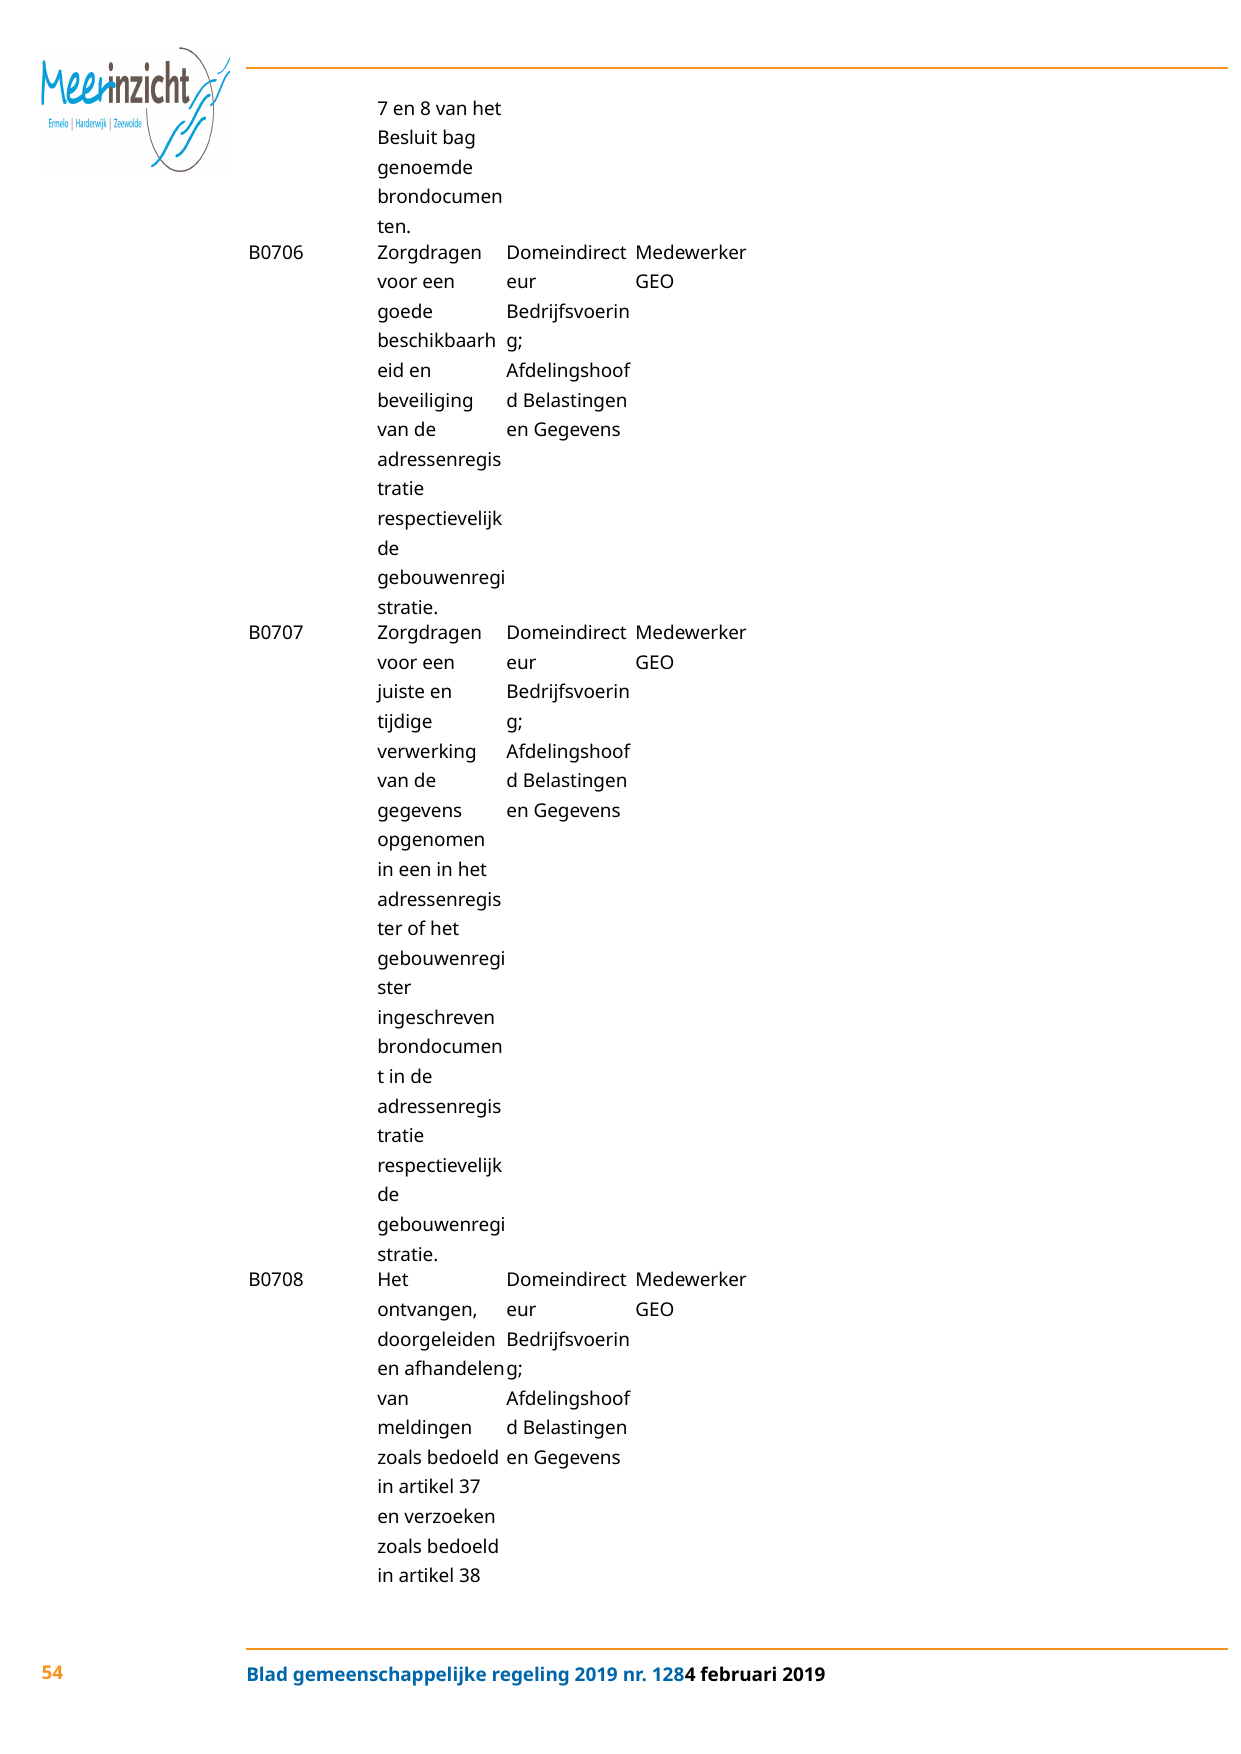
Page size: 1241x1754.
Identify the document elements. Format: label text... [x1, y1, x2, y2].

table_cell [764, 239, 893, 619]
picture [41, 47, 231, 172]
table_cell B0708 [248, 1267, 377, 1588]
table_cell B0706 [248, 239, 377, 619]
table_cell B0707 [248, 620, 377, 1267]
table_cell Medewerker GEO [635, 239, 764, 619]
table_cell Domeindirecteur Bedrijfsvoering; Afdelingshoofd Belastingen en Gegevens [506, 239, 635, 619]
table_cell 7 en 8 van het Besluit bag genoemde brondocumenten. [377, 95, 506, 239]
table_cell Zorgdragen voor een goede beschikbaarheid en beveiliging van de adressenregistratie respectievelijk de gebouwenregistratie. [377, 239, 506, 619]
table_cell [764, 620, 893, 1267]
table_cell [764, 1267, 893, 1588]
table_cell [506, 95, 635, 239]
table_cell Medewerker GEO [635, 1267, 764, 1588]
table_cell Domeindirecteur Bedrijfsvoering; Afdelingshoofd Belastingen en Gegevens [506, 1267, 635, 1588]
table_cell [764, 95, 893, 239]
table_cell [248, 95, 377, 239]
table_cell Zorgdragen voor een juiste en tijdige verwerking van de gegevens opgenomen in een in het adressenregister of het gebouwenregister ingeschreven brondocument in de adressenregistratie respectievelijk de gebouwenregistratie. [377, 620, 506, 1267]
table_cell [635, 95, 764, 239]
table_cell Domeindirecteur Bedrijfsvoering; Afdelingshoofd Belastingen en Gegevens [506, 620, 635, 1267]
table_cell Het ontvangen, doorgeleiden en afhandelen van meldingen zoals bedoeld in artikel 37 en verzoeken zoals bedoeld in artikel 38 [377, 1267, 506, 1588]
table_cell Medewerker GEO [635, 620, 764, 1267]
